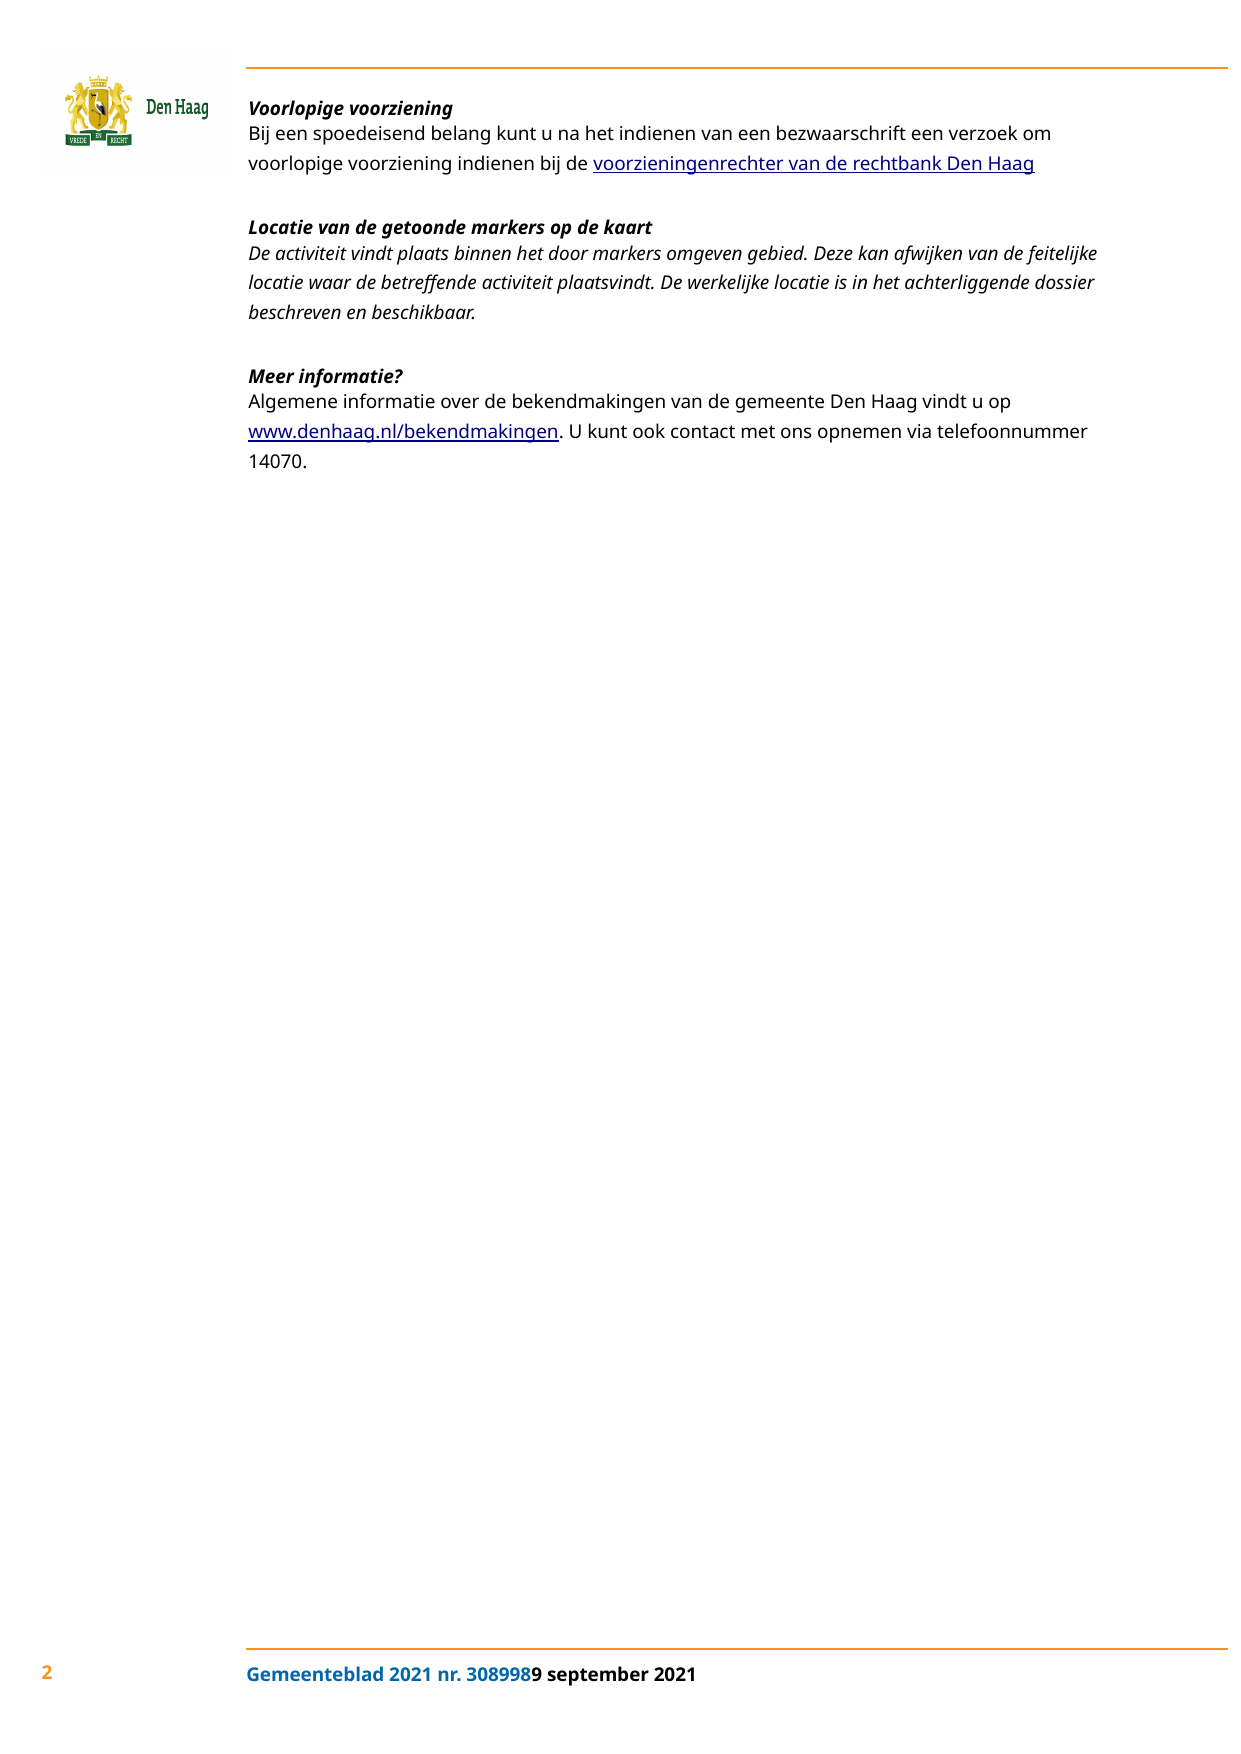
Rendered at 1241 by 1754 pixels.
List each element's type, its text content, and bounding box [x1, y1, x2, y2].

text Voorlopige voorziening [248, 95, 1152, 121]
text De activiteit vindt plaats binnen het door markers omgeven gebied. Deze kan afwijken van de feitelijke locatie waar de betreffende activiteit plaatsvindt. De werkelijke locatie is in het achterliggende dossier beschreven en beschikbaar. [248, 240, 1152, 325]
text Meer informatie? [248, 363, 1152, 389]
text Locatie van de getoonde markers op de kaart [248, 214, 1152, 240]
text Bij een spoedeisend belang kunt u na het indienen van een bezwaarschrift een verzoek om voorlopige voorziening indienen bij de voorzieningenrechter van de rechtbank Den Haag [248, 121, 1152, 176]
text Algemene informatie over de bekendmakingen van de gemeente Den Haag vindt u op www.denhaag.nl/bekendmakingen. U kunt ook contact met ons opnemen via telefoonnummer 14070. [248, 389, 1152, 473]
picture [41, 47, 231, 172]
